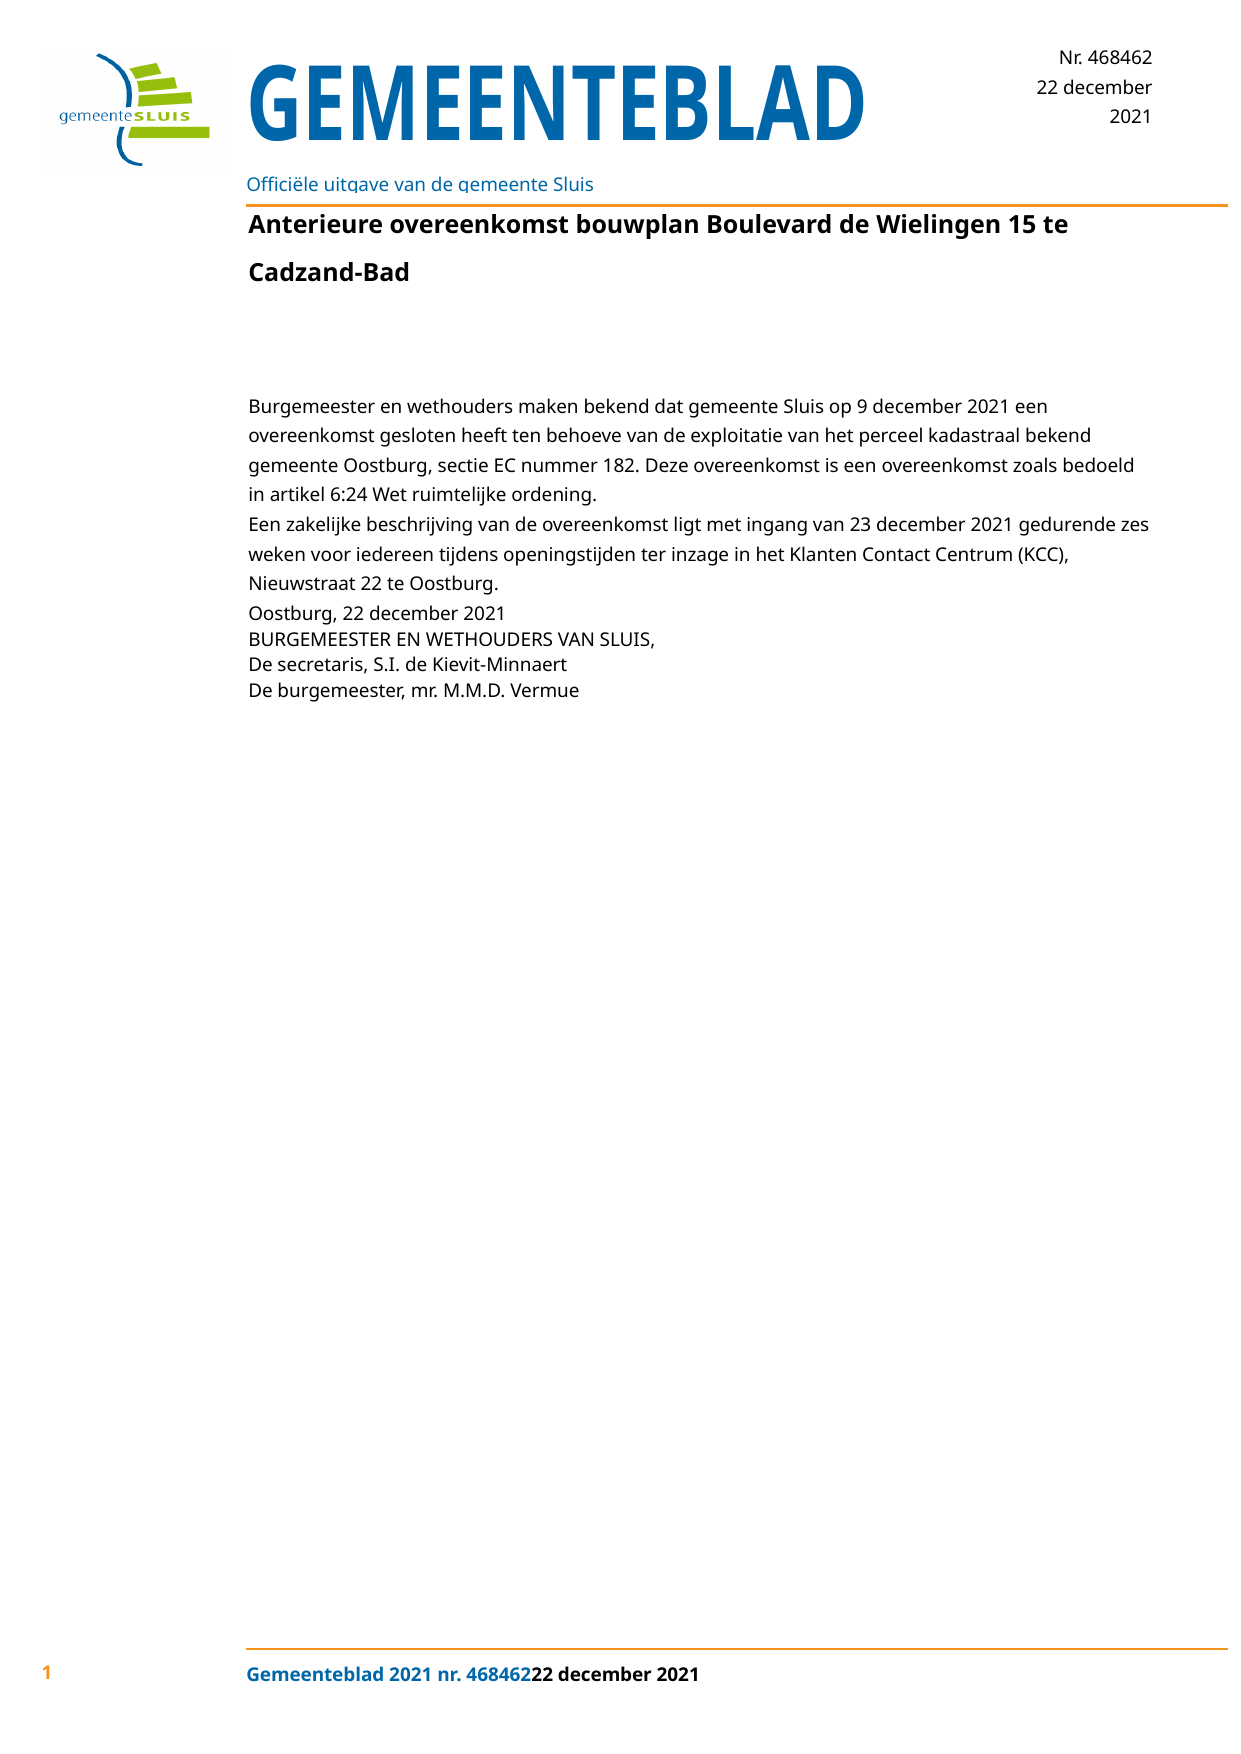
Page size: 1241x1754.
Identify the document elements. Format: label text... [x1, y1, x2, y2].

text De secretaris, S.I. de Kievit-Minnaert [248, 651, 1152, 677]
text Anterieure overeenkomst bouwplan Boulevard de Wielingen 15 te Cadzand-Bad [248, 207, 1152, 288]
text Een zakelijke beschrijving van de overeenkomst ligt met ingang van 23 december 2021 gedurende zes weken voor iedereen tijdens openingstijden ter inzage in het Klanten Contact Centrum (KCC), Nieuwstraat 22 te Oostburg. [248, 511, 1152, 596]
picture [41, 47, 231, 172]
text Oostburg, 22 december 2021 [248, 600, 1152, 626]
text De burgemeester, mr. M.M.D. Vermue [248, 677, 1152, 703]
text BURGEMEESTER EN WETHOUDERS VAN SLUIS, [248, 626, 1152, 651]
text Burgemeester en wethouders maken bekend dat gemeente Sluis op 9 december 2021 een overeenkomst gesloten heeft ten behoeve van de exploitatie van het perceel kadastraal bekend gemeente Oostburg, sectie EC nummer 182. Deze overeenkomst is een overeenkomst zoals bedoeld in artikel 6:24 Wet ruimtelijke ordening. [248, 393, 1152, 507]
